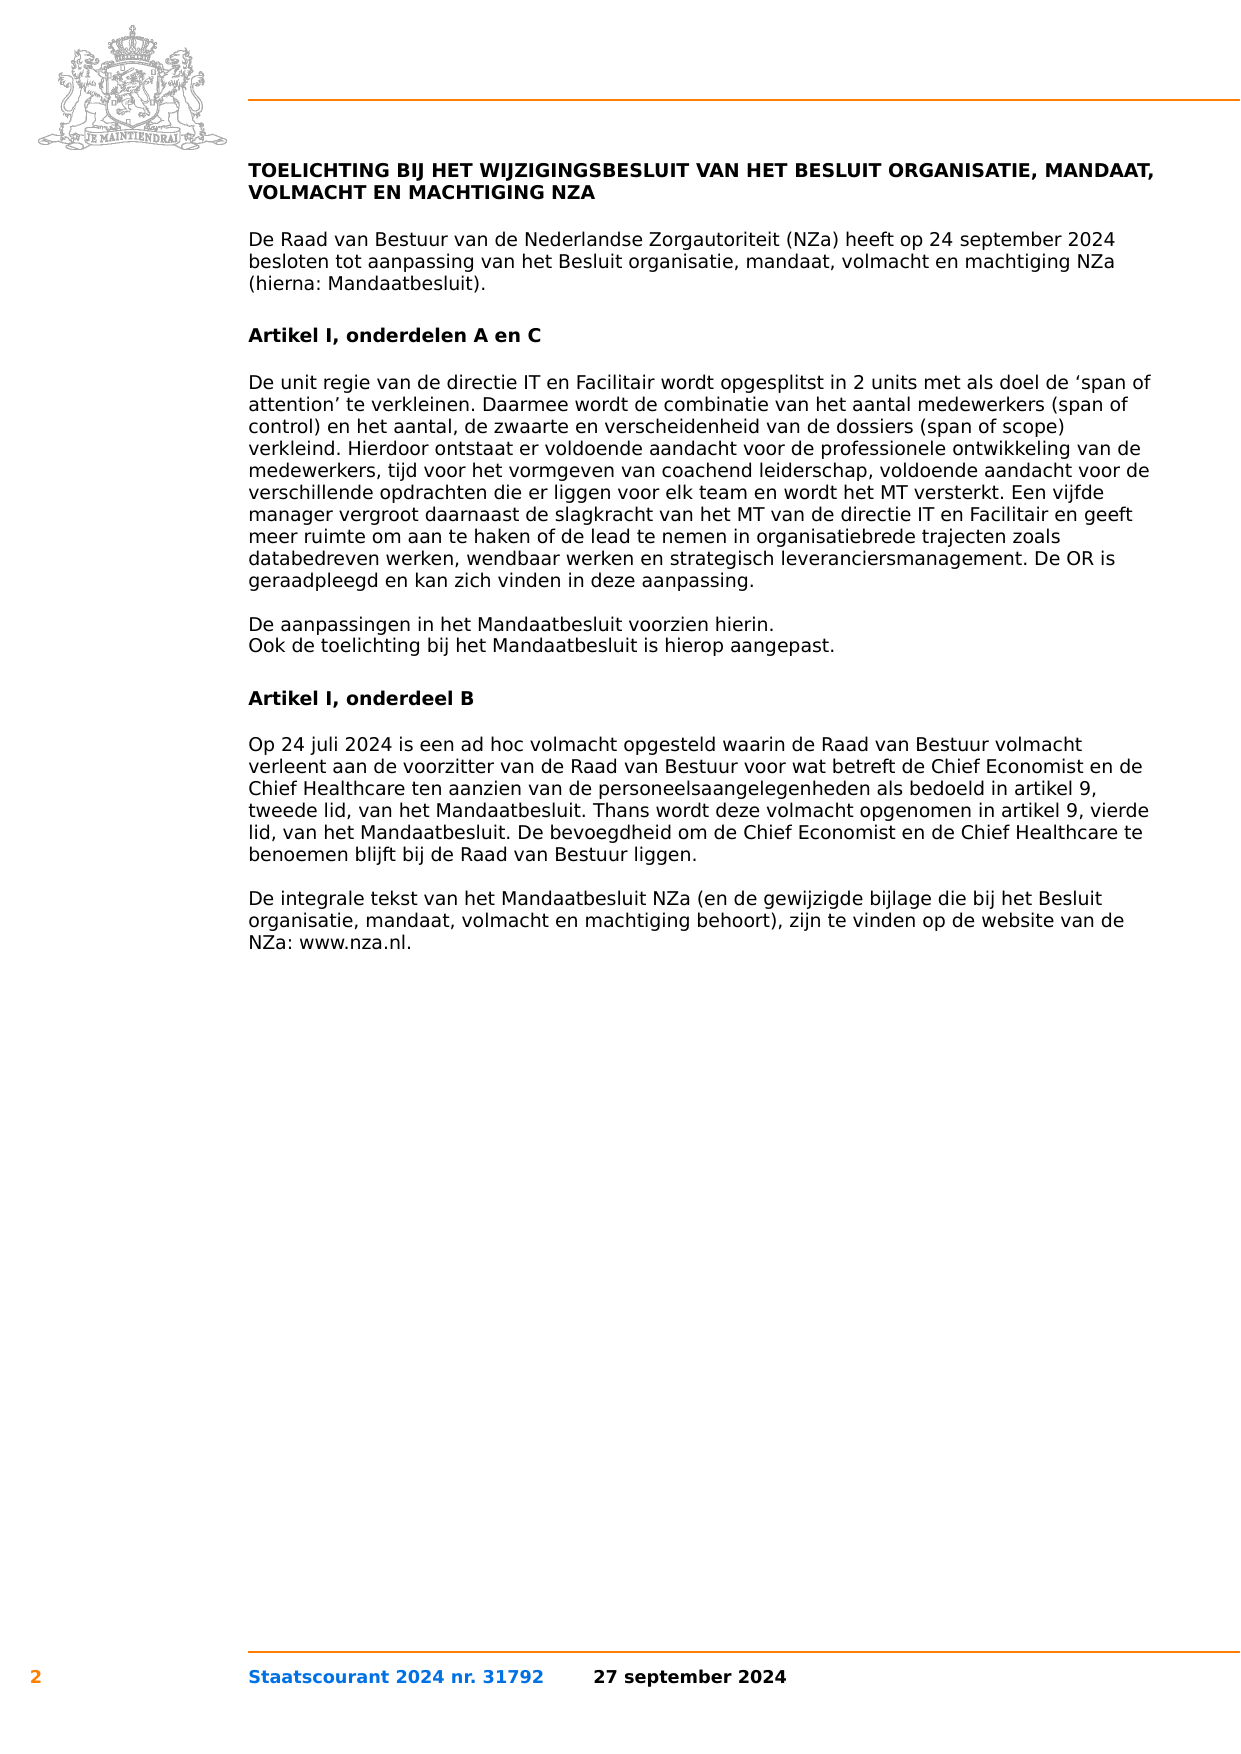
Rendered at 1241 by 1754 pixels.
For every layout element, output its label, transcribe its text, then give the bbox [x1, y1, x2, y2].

subtitle Artikel I, onderdelen A en C [248, 325, 1163, 347]
text Ook de toelichting bij het Mandaatbesluit is hierop aangepast. [248, 635, 1163, 657]
text De integrale tekst van het Mandaatbesluit NZa (en de gewijzigde bijlage die bij het Besluit organisatie, mandaat, volmacht en machtiging behoort), zijn te vinden op de website van de NZa: www.nza.nl. [248, 888, 1163, 954]
picture [38, 25, 227, 150]
subtitle TOELICHTING BIJ HET WIJZIGINGSBESLUIT VAN HET BESLUIT ORGANISATIE, MANDAAT, VOLMACHT EN MACHTIGING NZA [248, 160, 1163, 204]
text De Raad van Bestuur van de Nederlandse Zorgautoriteit (NZa) heeft op 24 september 2024 besloten tot aanpassing van het Besluit organisatie, mandaat, volmacht en machtiging NZa (hierna: Mandaatbesluit). [248, 229, 1163, 295]
subtitle Artikel I, onderdeel B [248, 687, 1163, 709]
text De unit regie van de directie IT en Facilitair wordt opgesplitst in 2 units met als doel de ‘span of attention’ te verkleinen. Daarmee wordt de combinatie van het aantal medewerkers (span of control) en het aantal, de zwaarte en verscheidenheid van de dossiers (span of scope) verkleind. Hierdoor ontstaat er voldoende aandacht voor de professionele ontwikkeling van de medewerkers, tijd voor het vormgeven van coachend leiderschap, voldoende aandacht voor de verschillende opdrachten die er liggen voor elk team en wordt het MT versterkt. Een vijfde manager vergroot daarnaast de slagkracht van het MT van de directie IT en Facilitair en geeft meer ruimte om aan te haken of de lead te nemen in organisatiebrede trajecten zoals databedreven werken, wendbaar werken en strategisch leveranciersmanagement. De OR is geraadpleegd en kan zich vinden in deze aanpassing. [248, 372, 1163, 592]
text De aanpassingen in het Mandaatbesluit voorzien hierin. [248, 613, 1163, 635]
text Op 24 juli 2024 is een ad hoc volmacht opgesteld waarin de Raad van Bestuur volmacht verleent aan de voorzitter van de Raad van Bestuur voor wat betreft de Chief Economist en de Chief Healthcare ten aanzien van de personeelsaangelegenheden als bedoeld in artikel 9, tweede lid, van het Mandaatbesluit. Thans wordt deze volmacht opgenomen in artikel 9, vierde lid, van het Mandaatbesluit. De bevoegdheid om de Chief Economist en de Chief Healthcare te benoemen blijft bij de Raad van Bestuur liggen. [248, 734, 1163, 866]
